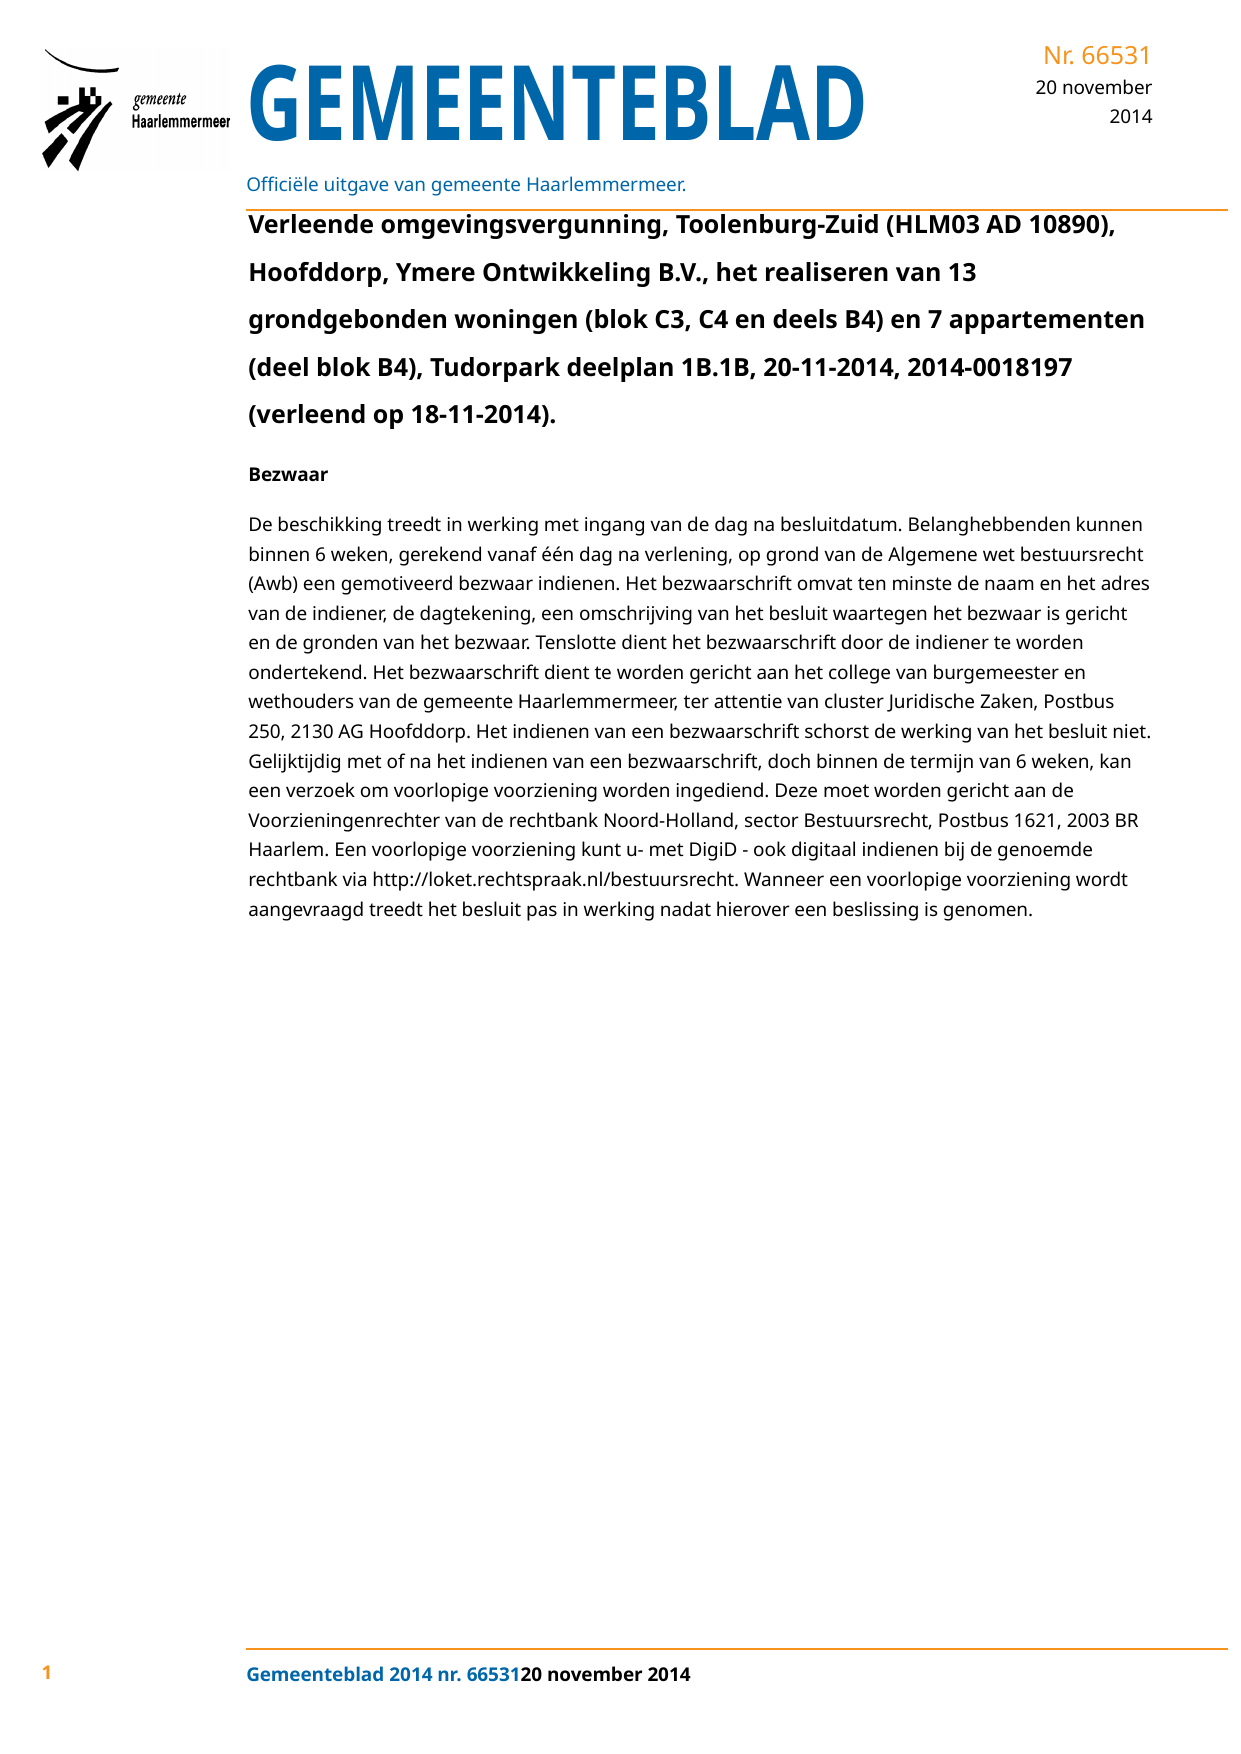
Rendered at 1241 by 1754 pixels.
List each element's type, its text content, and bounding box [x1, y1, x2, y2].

text Verleende omgevingsvergunning, Toolenburg-Zuid (HLM03 AD 10890), Hoofddorp, Ymere Ontwikkeling B.V., het realiseren van 13 grondgebonden woningen (blok C3, C4 en deels B4) en 7 appartementen (deel blok B4), Tudorpark deelplan 1B.1B, 20-11-2014, 2014-0018197 (verleend op 18-11-2014). [248, 211, 1152, 431]
text Bezwaar [248, 461, 1152, 486]
picture [41, 47, 231, 172]
text De beschikking treedt in werking met ingang van de dag na besluitdatum. Belanghebbenden kunnen binnen 6 weken, gerekend vanaf één dag na verlening, op grond van de Algemene wet bestuursrecht (Awb) een gemotiveerd bezwaar indienen. Het bezwaarschrift omvat ten minste de naam en het adres van de indiener, de dagtekening, een omschrijving van het besluit waartegen het bezwaar is gericht en de gronden van het bezwaar. Tenslotte dient het bezwaarschrift door de indiener te worden ondertekend. Het bezwaarschrift dient te worden gericht aan het college van burgemeester en wethouders van de gemeente Haarlemmermeer, ter attentie van cluster Juridische Zaken, Postbus 250, 2130 AG Hoofddorp. Het indienen van een bezwaarschrift schorst de werking van het besluit niet. Gelijktijdig met of na het indienen van een bezwaarschrift, doch binnen de termijn van 6 weken, kan een verzoek om voorlopige voorziening worden ingediend. Deze moet worden gericht aan de Voorzieningenrechter van de rechtbank Noord-Holland, sector Bestuursrecht, Postbus 1621, 2003 BR Haarlem. Een voorlopige voorziening kunt u- met DigiD - ook digitaal indienen bij de genoemde rechtbank via http://loket.rechtspraak.nl/bestuursrecht. Wanneer een voorlopige voorziening wordt aangevraagd treedt het besluit pas in werking nadat hierover een beslissing is genomen. [248, 511, 1152, 921]
